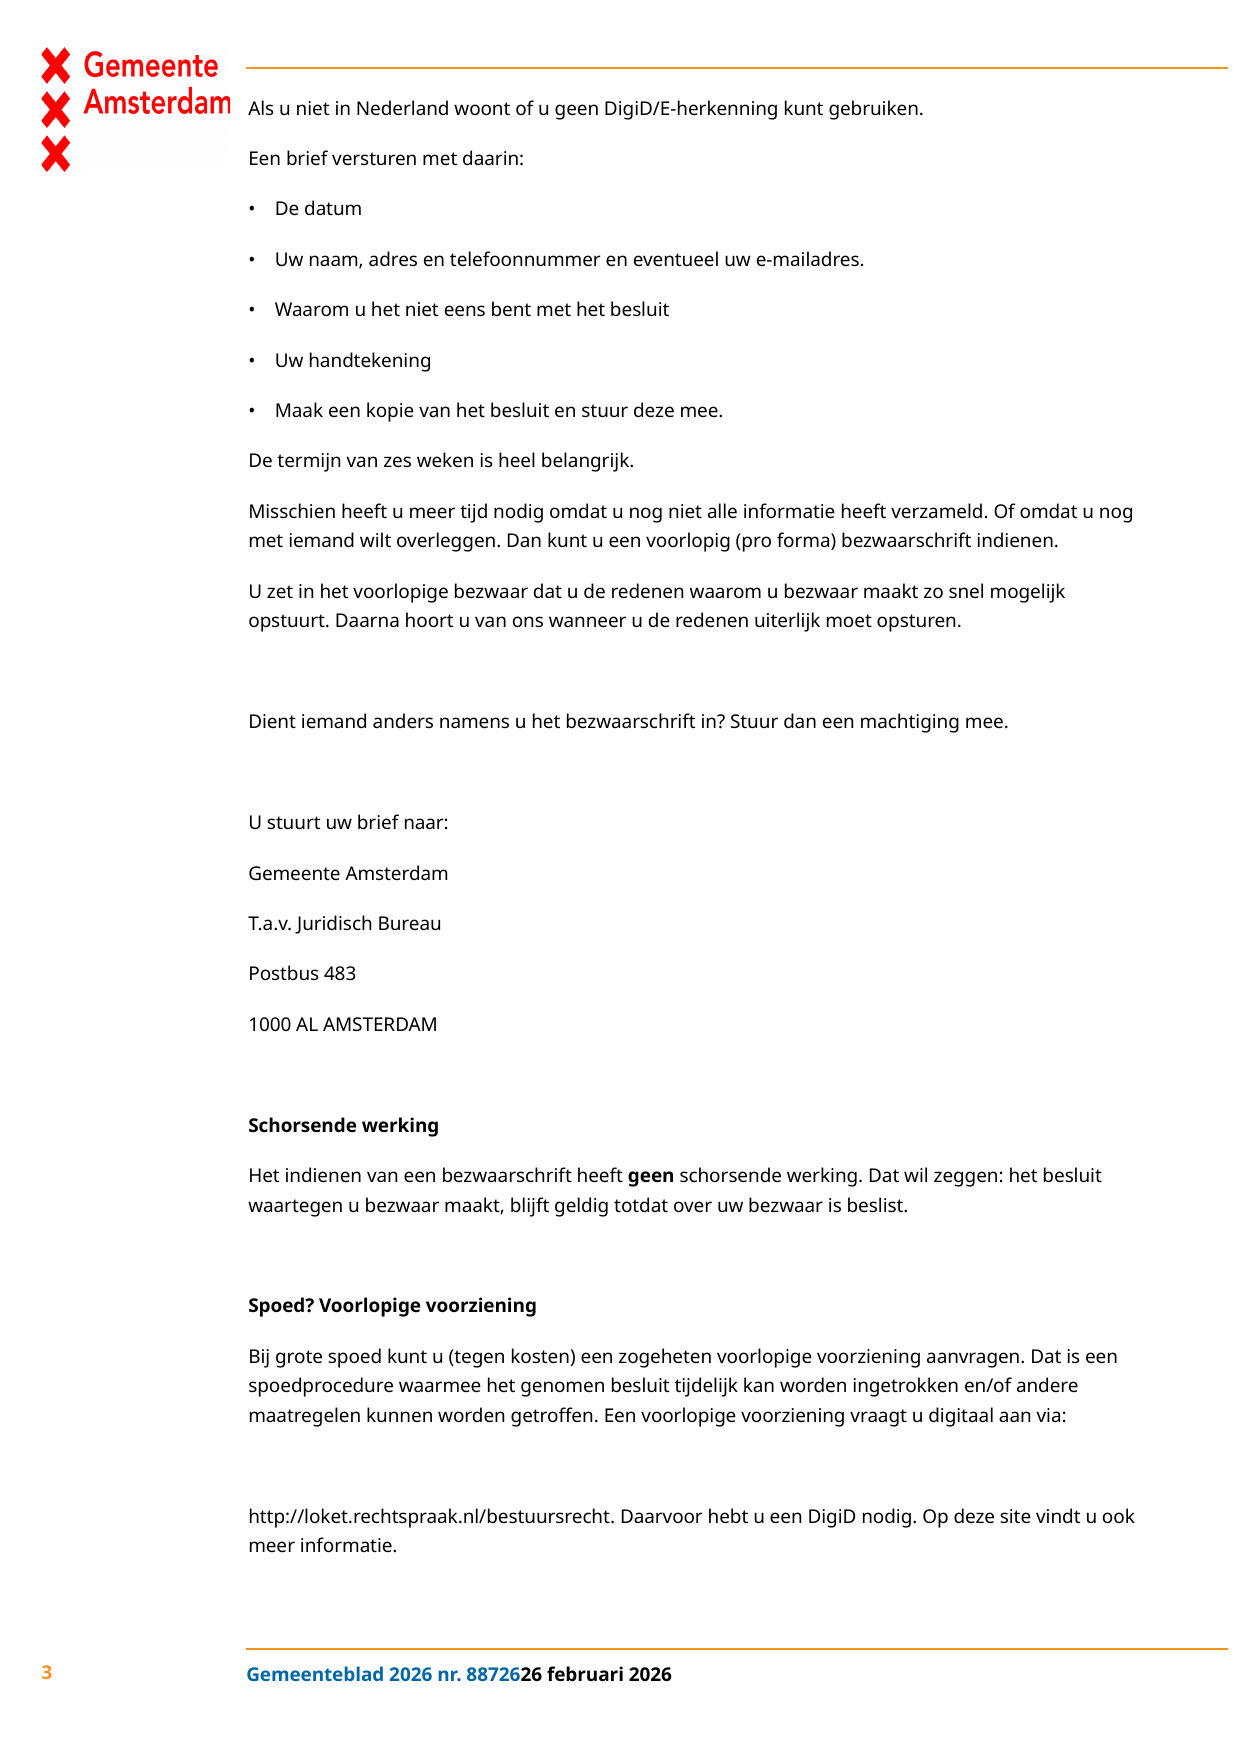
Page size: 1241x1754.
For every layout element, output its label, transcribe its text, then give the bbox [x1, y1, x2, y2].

text U zet in het voorlopige bezwaar dat u de redenen waarom u bezwaar maakt zo snel mogelijk opstuurt. Daarna hoort u van ons wanneer u de redenen uiterlijk moet opsturen. [248, 578, 1152, 633]
text • Waarom u het niet eens bent met het besluit [248, 296, 1152, 322]
text • De datum [248, 196, 1152, 221]
text Gemeente Amsterdam [248, 860, 1152, 886]
text De termijn van zes weken is heel belangrijk. [248, 448, 1152, 473]
text Het indienen van een bezwaarschrift heeft geen schorsende werking. Dat wil zeggen: het besluit waartegen u bezwaar maakt, blijft geldig totdat over uw bezwaar is beslist. [248, 1162, 1152, 1218]
text • Uw handtekening [248, 347, 1152, 373]
text Als u niet in Nederland woont of u geen DigiD/E-herkenning kunt gebruiken. [248, 95, 1152, 121]
text • Uw naam, adres en telefoonnummer en eventueel uw e-mailadres. [248, 246, 1152, 272]
text T.a.v. Juridisch Bureau [248, 910, 1152, 936]
text http://loket.rechtspraak.nl/bestuursrecht. Daarvoor hebt u een DigiD nodig. Op deze site vindt u ook meer informatie. [248, 1503, 1152, 1558]
text Bij grote spoed kunt u (tegen kosten) een zogeheten voorlopige voorziening aanvragen. Dat is een spoedprocedure waarmee het genomen besluit tijdelijk kan worden ingetrokken en/of andere maatregelen kunnen worden getroffen. Een voorlopige voorziening vraagt u digitaal aan via: [248, 1343, 1152, 1428]
text 1000 AL AMSTERDAM [248, 1011, 1152, 1037]
text Spoed? Voorlopige voorziening [248, 1293, 1152, 1318]
text Dient iemand anders namens u het bezwaarschrift in? Stuur dan een machtiging mee. [248, 708, 1152, 734]
text • Maak een kopie van het besluit en stuur deze mee. [248, 397, 1152, 423]
text U stuurt uw brief naar: [248, 809, 1152, 835]
text Schorsende werking [248, 1112, 1152, 1138]
text Misschien heeft u meer tijd nodig omdat u nog niet alle informatie heeft verzameld. Of omdat u nog met iemand wilt overleggen. Dan kunt u een voorlopig (pro forma) bezwaarschrift indienen. [248, 498, 1152, 553]
text Postbus 483 [248, 961, 1152, 986]
picture [41, 47, 231, 172]
text Een brief versturen met daarin: [248, 145, 1152, 171]
